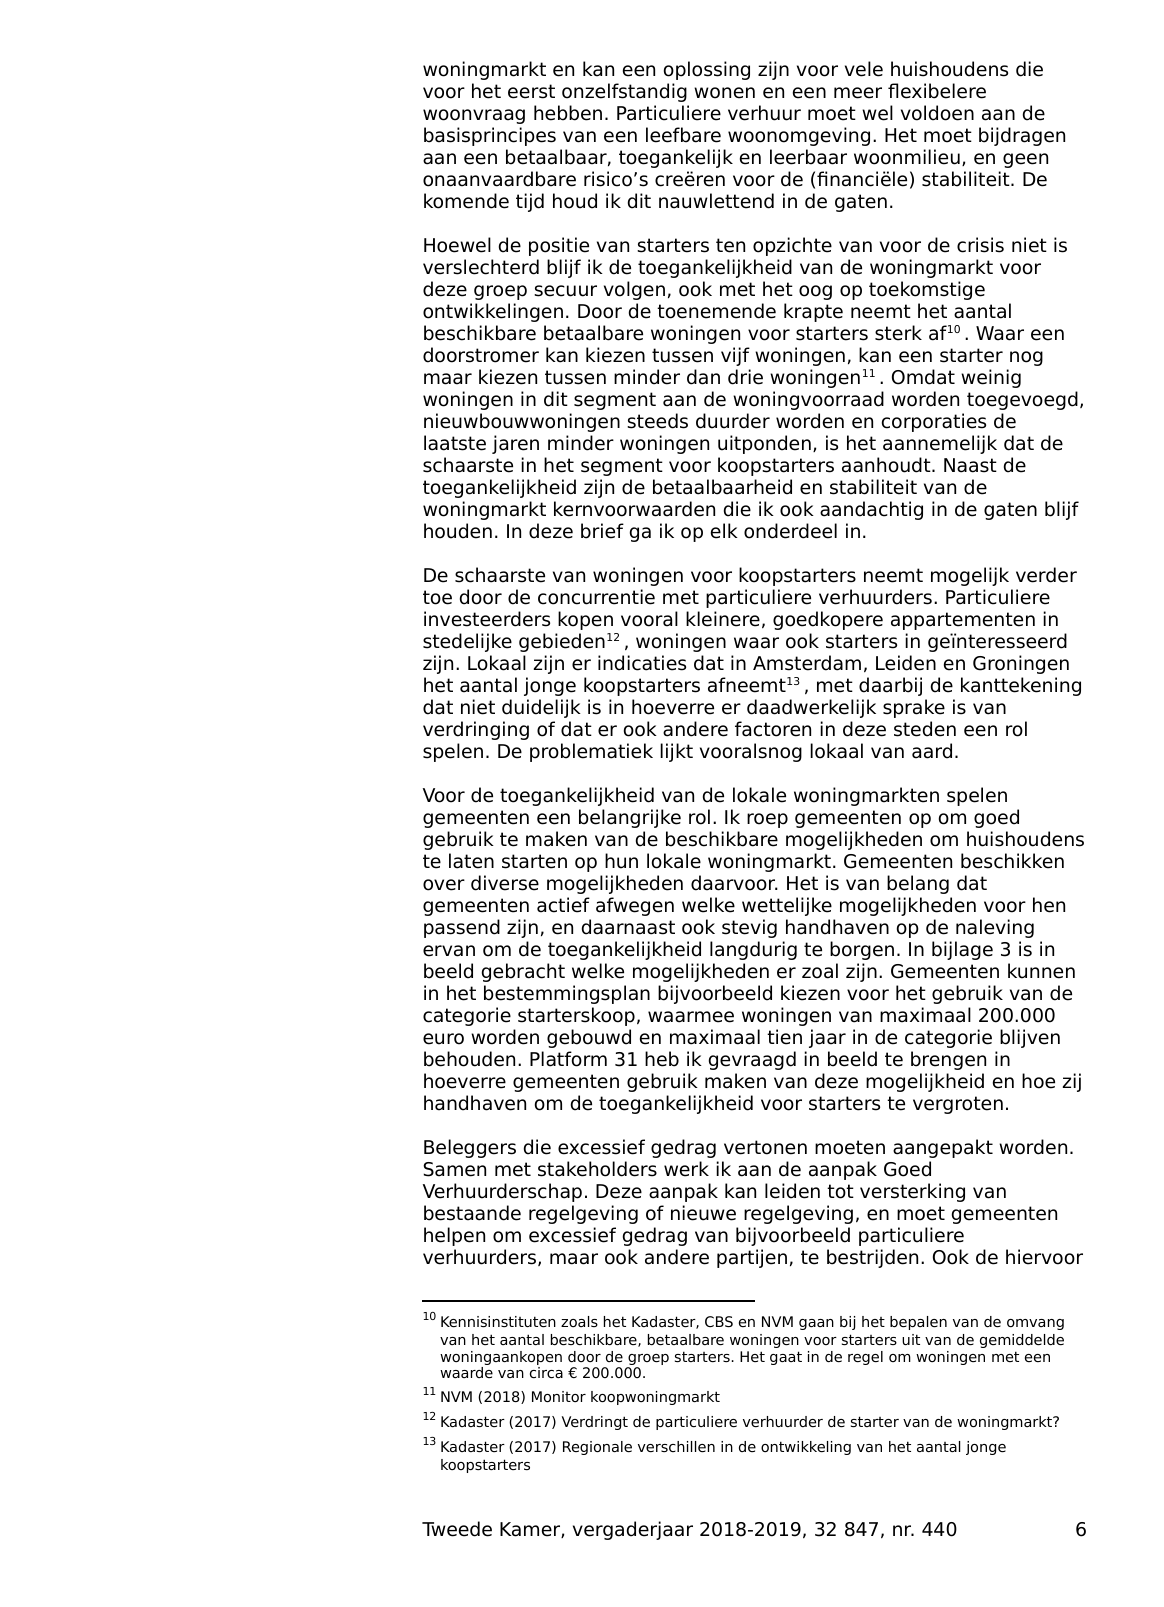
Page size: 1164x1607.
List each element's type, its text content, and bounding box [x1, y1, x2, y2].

text De schaarste van woningen voor koopstarters neemt mogelijk verder toe door de concurrentie met particuliere verhuurders. Particuliere investeerders kopen vooral kleinere, goedkopere appartementen in stedelijke gebieden, woningen waar ook starters in geïnteresseerd zijn. Lokaal zijn er indicaties dat in Amsterdam, Leiden en Groningen het aantal jonge koopstarters afneemt, met daarbij de kanttekening dat niet duidelijk is in hoeverre er daadwerkelijk sprake is van verdringing of dat er ook andere factoren in deze steden een rol spelen. De problematiek lijkt vooralsnog lokaal van aard. [422, 565, 1087, 763]
text Kadaster (2017) Regionale verschillen in de ontwikkeling van het aantal jonge koopstarters [422, 1435, 1087, 1474]
text Hoewel de positie van starters ten opzichte van voor de crisis niet is verslechterd blijf ik de toegankelijkheid van de woningmarkt voor deze groep secuur volgen, ook met het oog op toekomstige ontwikkelingen. Door de toenemende krapte neemt het aantal beschikbare betaalbare woningen voor starters sterk af. Waar een doorstromer kan kiezen tussen vijf woningen, kan een starter nog maar kiezen tussen minder dan drie woningen. Omdat weinig woningen in dit segment aan de woningvoorraad worden toegevoegd, nieuwbouwwoningen steeds duurder worden en corporaties de laatste jaren minder woningen uitponden, is het aannemelijk dat de schaarste in het segment voor koopstarters aanhoudt. Naast de toegankelijkheid zijn de betaalbaarheid en stabiliteit van de woningmarkt kernvoorwaarden die ik ook aandachtig in de gaten blijf houden. In deze brief ga ik op elk onderdeel in. [422, 235, 1087, 543]
text Voor de toegankelijkheid van de lokale woningmarkten spelen gemeenten een belangrijke rol. Ik roep gemeenten op om goed gebruik te maken van de beschikbare mogelijkheden om huishoudens te laten starten op hun lokale woningmarkt. Gemeenten beschikken over diverse mogelijkheden daarvoor. Het is van belang dat gemeenten actief afwegen welke wettelijke mogelijkheden voor hen passend zijn, en daarnaast ook stevig handhaven op de naleving ervan om de toegankelijkheid langdurig te borgen. In bijlage 3 is in beeld gebracht welke mogelijkheden er zoal zijn. Gemeenten kunnen in het bestemmingsplan bijvoorbeeld kiezen voor het gebruik van de categorie starterskoop, waarmee woningen van maximaal 200.000 euro worden gebouwd en maximaal tien jaar in de categorie blijven behouden. Platform 31 heb ik gevraagd in beeld te brengen in hoeverre gemeenten gebruik maken van deze mogelijkheid en hoe zij handhaven om de toegankelijkheid voor starters te vergroten. [422, 785, 1087, 1115]
text Beleggers die excessief gedrag vertonen moeten aangepakt worden. Samen met stakeholders werk ik aan de aanpak Goed Verhuurderschap. Deze aanpak kan leiden tot versterking van bestaande regelgeving of nieuwe regelgeving, en moet gemeenten helpen om excessief gedrag van bijvoorbeeld particuliere verhuurders, maar ook andere partijen, te bestrijden. Ook de hiervoor [422, 1137, 1087, 1269]
text woningmarkt en kan een oplossing zijn voor vele huishoudens die voor het eerst onzelfstandig wonen en een meer flexibelere woonvraag hebben. Particuliere verhuur moet wel voldoen aan de basisprincipes van een leefbare woonomgeving. Het moet bijdragen aan een betaalbaar, toegankelijk en leerbaar woonmilieu, en geen onaanvaardbare risico’s creëren voor de (financiële) stabiliteit. De komende tijd houd ik dit nauwlettend in de gaten. [422, 59, 1087, 213]
text Kadaster (2017) Verdringt de particuliere verhuurder de starter van de woningmarkt? [422, 1410, 1087, 1432]
text NVM (2018) Monitor koopwoningmarkt [422, 1385, 1087, 1407]
text Kennisinstituten zoals het Kadaster, CBS en NVM gaan bij het bepalen van de omvang van het aantal beschikbare, betaalbare woningen voor starters uit van de gemiddelde woningaankopen door de groep starters. Het gaat in de regel om woningen met een waarde van circa € 200.000. [422, 1310, 1087, 1382]
